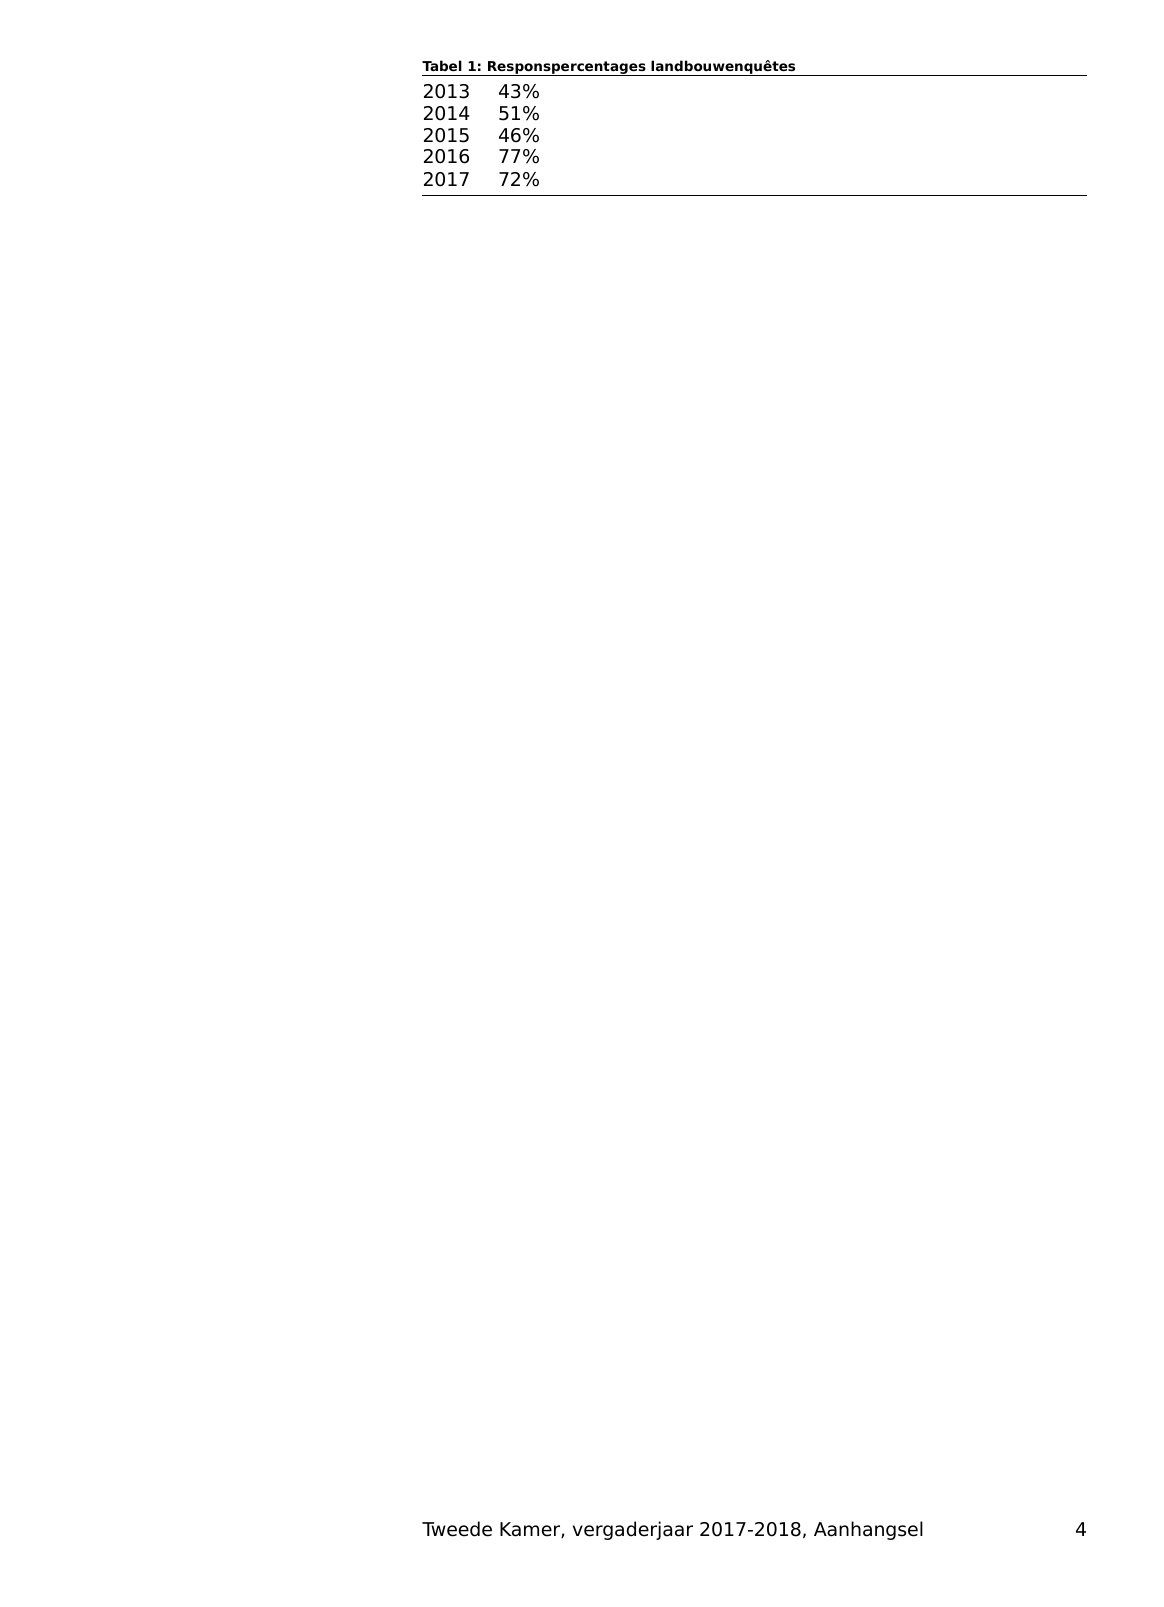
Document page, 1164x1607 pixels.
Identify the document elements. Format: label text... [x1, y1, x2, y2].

table_cell 72% [492, 169, 1087, 195]
table_cell 2017 [422, 169, 492, 195]
table_cell 2014 [422, 103, 492, 124]
table_cell 51% [492, 103, 1087, 124]
table_cell 77% [492, 146, 1087, 168]
table_cell 46% [492, 125, 1087, 146]
table_cell 2016 [422, 146, 492, 168]
table_cell 2015 [422, 125, 492, 146]
table_header Tabel 1: Responspercentages landbouwenquêtes [422, 59, 1087, 75]
table_cell 43% [492, 76, 1087, 102]
table_cell 2013 [422, 76, 492, 102]
